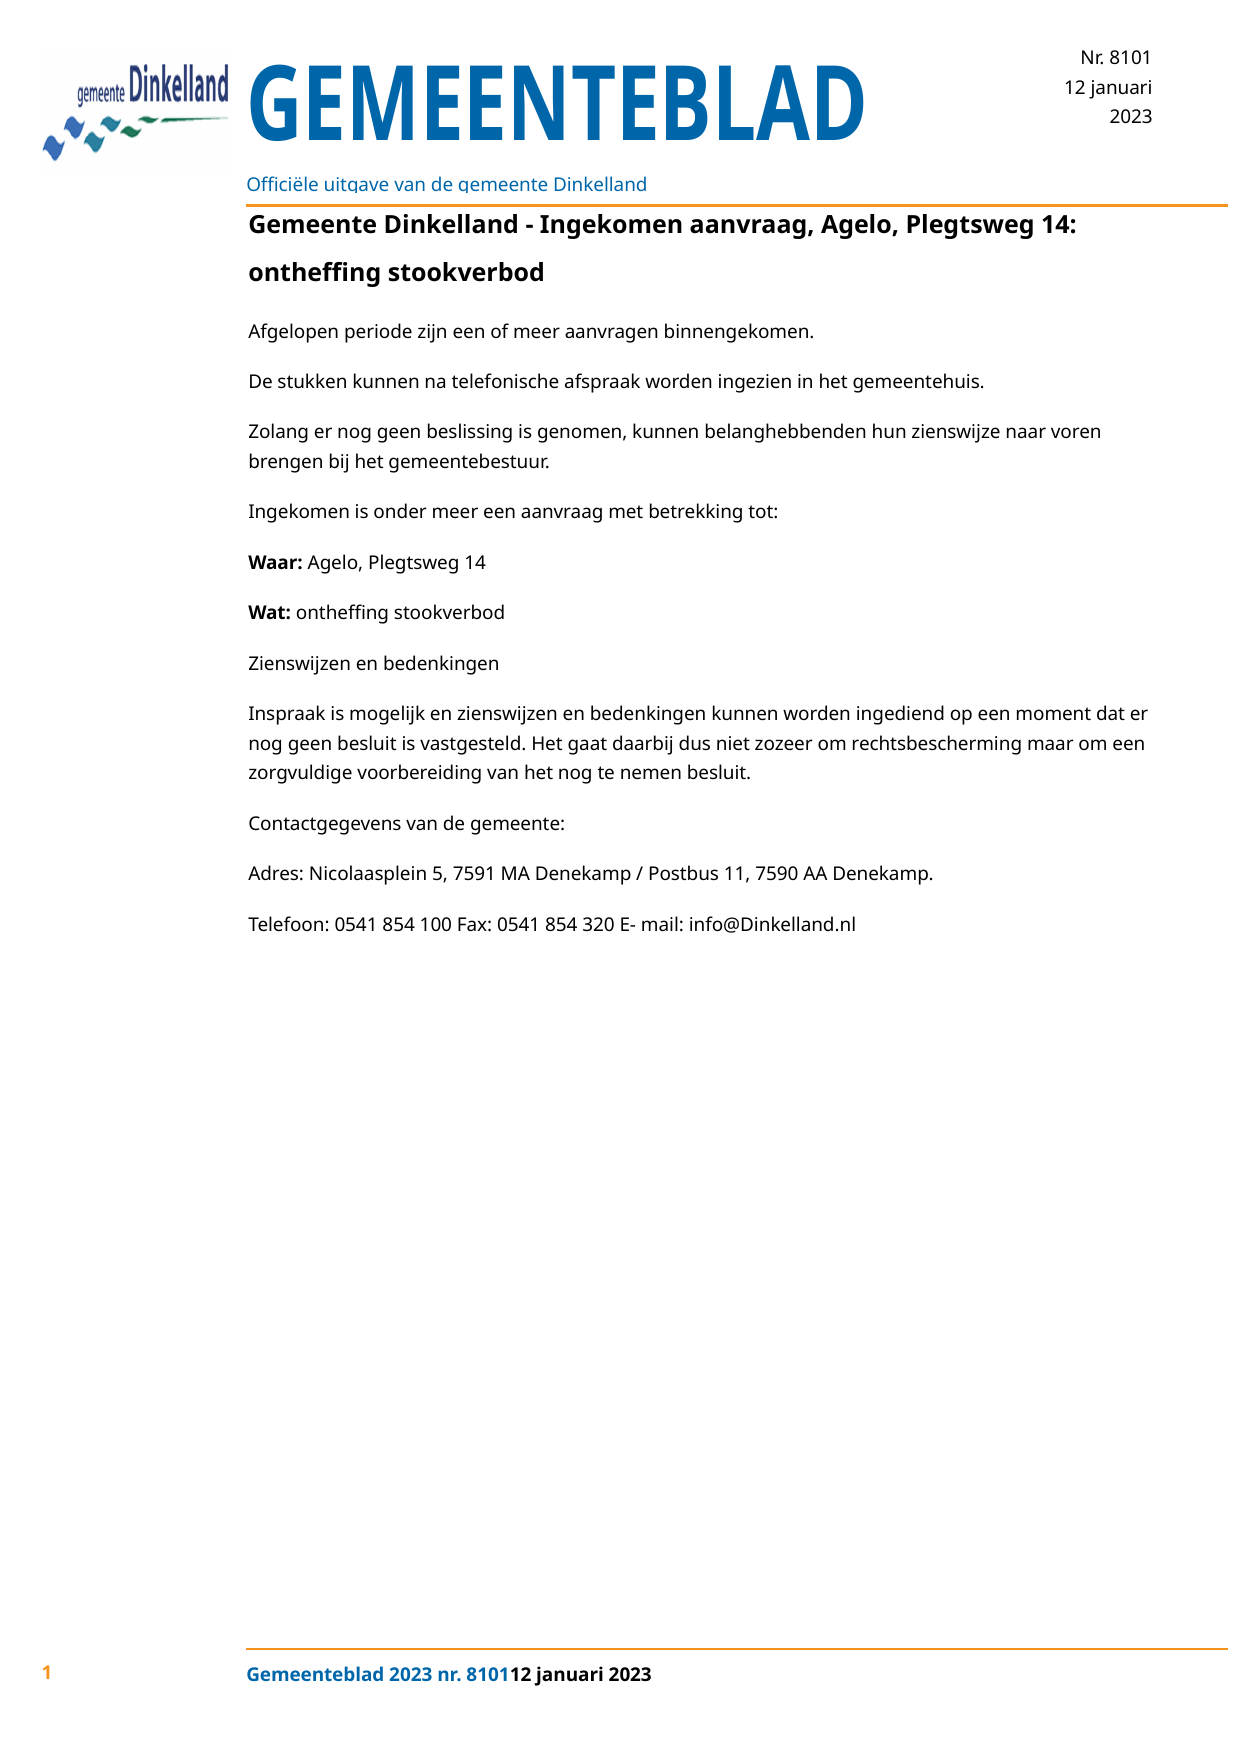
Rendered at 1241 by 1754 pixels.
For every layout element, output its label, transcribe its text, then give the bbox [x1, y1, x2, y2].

text Wat: ontheffing stookverbod [248, 599, 1152, 625]
text Zolang er nog geen beslissing is genomen, kunnen belanghebbenden hun zienswijze naar voren brengen bij het gemeentebestuur. [248, 419, 1152, 474]
text Afgelopen periode zijn een of meer aanvragen binnengekomen. [248, 318, 1152, 344]
text Gemeente Dinkelland - Ingekomen aanvraag, Agelo, Plegtsweg 14: ontheffing stookverbod [248, 207, 1152, 288]
text Ingekomen is onder meer een aanvraag met betrekking tot: [248, 499, 1152, 524]
text Adres: Nicolaasplein 5, 7591 MA Denekamp / Postbus 11, 7590 AA Denekamp. [248, 860, 1152, 886]
text Zienswijzen en bedenkingen [248, 650, 1152, 676]
text Inspraak is mogelijk en zienswijzen en bedenkingen kunnen worden ingediend op een moment dat er nog geen besluit is vastgesteld. Het gaat daarbij dus niet zozeer om rechtsbescherming maar om een zorgvuldige voorbereiding van het nog te nemen besluit. [248, 700, 1152, 785]
text Waar: Agelo, Plegtsweg 14 [248, 549, 1152, 575]
text De stukken kunnen na telefonische afspraak worden ingezien in het gemeentehuis. [248, 368, 1152, 394]
text Telefoon: 0541 854 100 Fax: 0541 854 320 E- mail: info@Dinkelland.nl [248, 911, 1152, 937]
text Contactgegevens van de gemeente: [248, 810, 1152, 836]
picture [41, 47, 231, 172]
